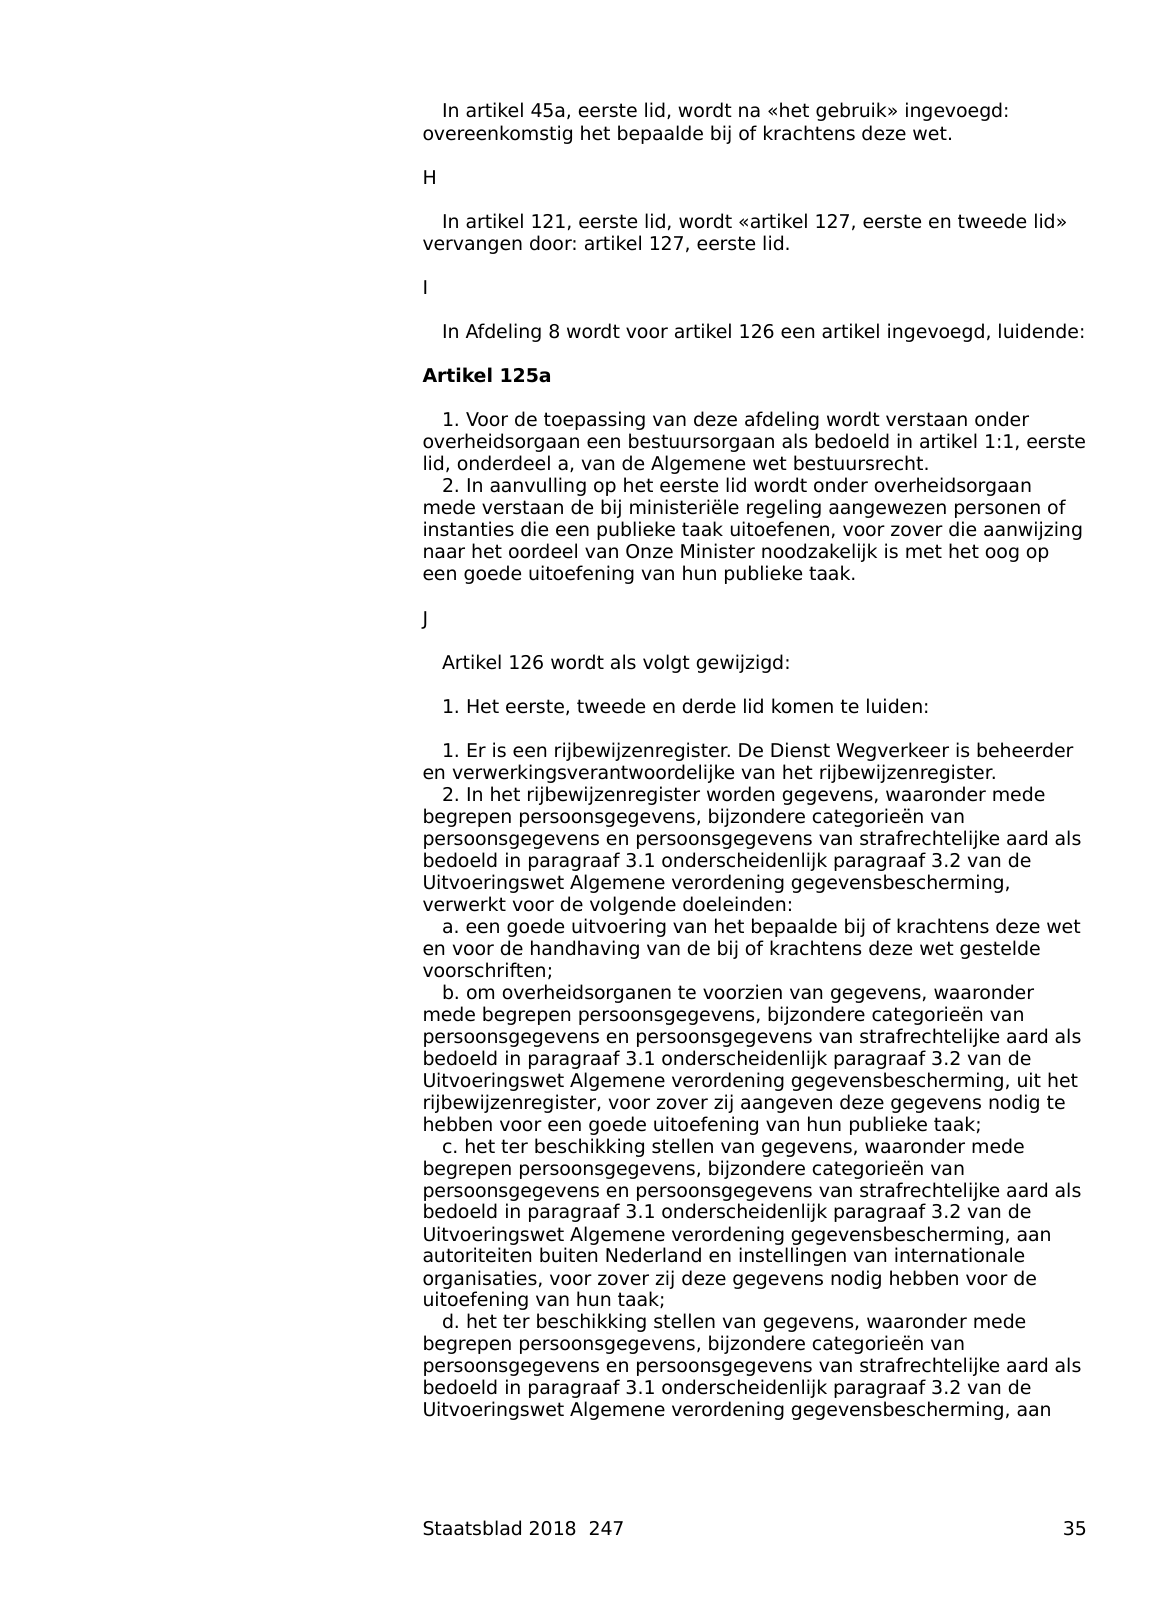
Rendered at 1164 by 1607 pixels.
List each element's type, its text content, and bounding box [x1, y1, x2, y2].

text 1. Voor de toepassing van deze afdeling wordt verstaan onder overheidsorgaan een bestuursorgaan als bedoeld in artikel 1:1, eerste lid, onderdeel a, van de Algemene wet bestuursrecht. [422, 409, 1087, 475]
text b. om overheidsorganen te voorzien van gegevens, waaronder mede begrepen persoonsgegevens, bijzondere categorieën van persoonsgegevens en persoonsgegevens van strafrechtelijke aard als bedoeld in paragraaf 3.1 onderscheidenlijk paragraaf 3.2 van de Uitvoeringswet Algemene verordening gegevensbescherming, uit het rijbewijzenregister, voor zover zij aangeven deze gegevens nodig te hebben voor een goede uitoefening van hun publieke taak; [422, 982, 1087, 1136]
subtitle Artikel 125a [422, 365, 1087, 387]
text I [422, 277, 1087, 299]
text H [422, 167, 1087, 188]
text c. het ter beschikking stellen van gegevens, waaronder mede begrepen persoonsgegevens, bijzondere categorieën van persoonsgegevens en persoonsgegevens van strafrechtelijke aard als bedoeld in paragraaf 3.1 onderscheidenlijk paragraaf 3.2 van de Uitvoeringswet Algemene verordening gegevensbescherming, aan autoriteiten buiten Nederland en instellingen van internationale organisaties, voor zover zij deze gegevens nodig hebben voor de uitoefening van hun taak; [422, 1136, 1087, 1311]
text 2. In aanvulling op het eerste lid wordt onder overheidsorgaan mede verstaan de bij ministeriële regeling aangewezen personen of instanties die een publieke taak uitoefenen, voor zover die aanwijzing naar het oordeel van Onze Minister noodzakelijk is met het oog op een goede uitoefening van hun publieke taak. [422, 475, 1087, 585]
text J [422, 607, 1087, 629]
text 1. Het eerste, tweede en derde lid komen te luiden: [422, 696, 1087, 718]
text In artikel 45a, eerste lid, wordt na «het gebruik» ingevoegd: overeenkomstig het bepaalde bij of krachtens deze wet. [422, 100, 1087, 144]
text 2. In het rijbewijzenregister worden gegevens, waaronder mede begrepen persoonsgegevens, bijzondere categorieën van persoonsgegevens en persoonsgegevens van strafrechtelijke aard als bedoeld in paragraaf 3.1 onderscheidenlijk paragraaf 3.2 van de Uitvoeringswet Algemene verordening gegevensbescherming, verwerkt voor de volgende doeleinden: [422, 784, 1087, 916]
text In Afdeling 8 wordt voor artikel 126 een artikel ingevoegd, luidende: [422, 321, 1087, 343]
text 1. Er is een rijbewijzenregister. De Dienst Wegverkeer is beheerder en verwerkingsverantwoordelijke van het rijbewijzenregister. [422, 740, 1087, 784]
text d. het ter beschikking stellen van gegevens, waaronder mede begrepen persoonsgegevens, bijzondere categorieën van persoonsgegevens en persoonsgegevens van strafrechtelijke aard als bedoeld in paragraaf 3.1 onderscheidenlijk paragraaf 3.2 van de Uitvoeringswet Algemene verordening gegevensbescherming, aan [422, 1311, 1087, 1421]
text Artikel 126 wordt als volgt gewijzigd: [422, 652, 1087, 673]
text a. een goede uitvoering van het bepaalde bij of krachtens deze wet en voor de handhaving van de bij of krachtens deze wet gestelde voorschriften; [422, 916, 1087, 982]
text In artikel 121, eerste lid, wordt «artikel 127, eerste en tweede lid» vervangen door: artikel 127, eerste lid. [422, 211, 1087, 255]
